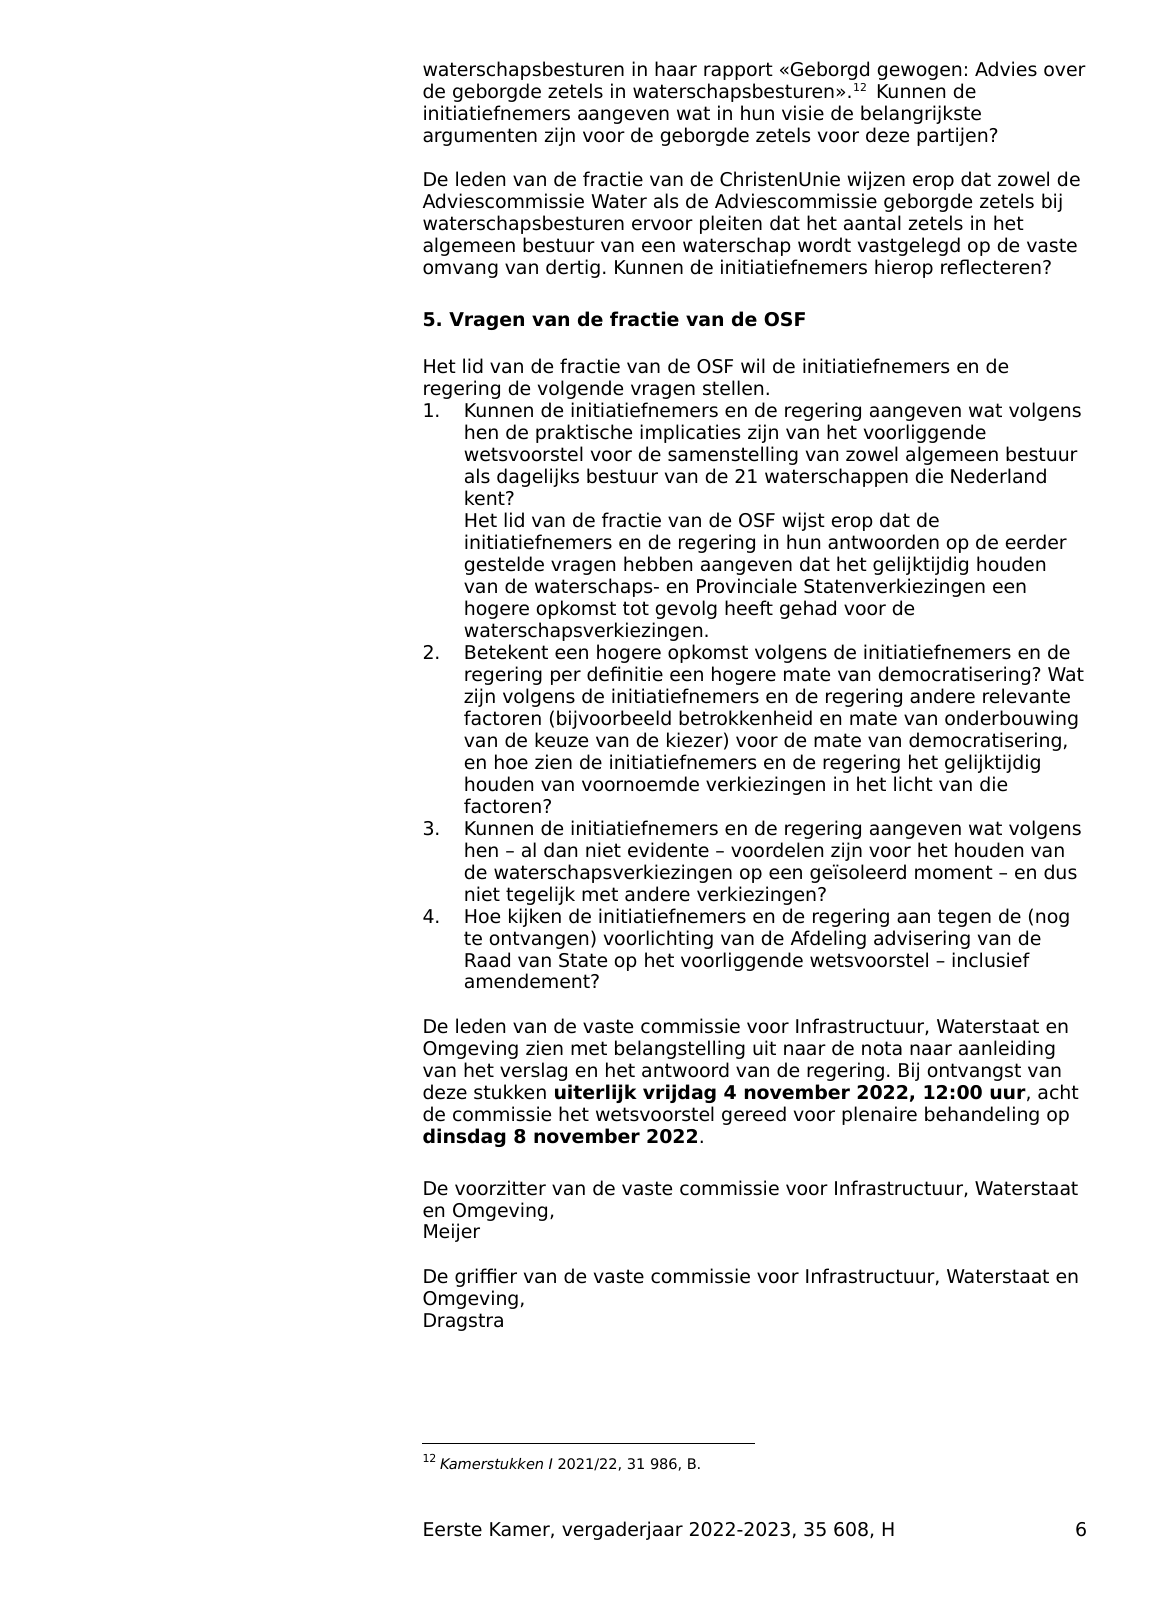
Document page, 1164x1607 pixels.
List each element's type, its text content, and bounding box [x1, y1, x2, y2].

text Het lid van de fractie van de OSF wil de initiatiefnemers en de regering de volgende vragen stellen. [422, 356, 1087, 400]
text 3. Kunnen de initiatiefnemers en de regering aangeven wat volgens hen – al dan niet evidente – voordelen zijn voor het houden van de waterschapsverkiezingen op een geïsoleerd moment – en dus niet tegelijk met andere verkiezingen? [422, 818, 1087, 906]
text De griffier van de vaste commissie voor Infrastructuur, Waterstaat en Omgeving, Dragstra [422, 1266, 1087, 1332]
text 2. Betekent een hogere opkomst volgens de initiatiefnemers en de regering per definitie een hogere mate van democratisering? Wat zijn volgens de initiatiefnemers en de regering andere relevante factoren (bijvoorbeeld betrokkenheid en mate van onderbouwing van de keuze van de kiezer) voor de mate van democratisering, en hoe zien de initiatiefnemers en de regering het gelijktijdig houden van voornoemde verkiezingen in het licht van die factoren? [422, 642, 1087, 818]
text Kamerstukken I 2021/22, 31 986, B. [422, 1452, 1087, 1474]
text De voorzitter van de vaste commissie voor Infrastructuur, Waterstaat en Omgeving, Meijer [422, 1177, 1087, 1243]
text 4. Hoe kijken de initiatiefnemers en de regering aan tegen de (nog te ontvangen) voorlichting van de Afdeling advisering van de Raad van State op het voorliggende wetsvoorstel – inclusief amendement? [422, 906, 1087, 993]
text Het lid van de fractie van de OSF wijst erop dat de initiatiefnemers en de regering in hun antwoorden op de eerder gestelde vragen hebben aangeven dat het gelijktijdig houden van de waterschaps- en Provinciale Statenverkiezingen een hogere opkomst tot gevolg heeft gehad voor de waterschapsverkiezingen. [464, 510, 1087, 642]
text waterschapsbesturen in haar rapport «Geborgd gewogen: Advies over de geborgde zetels in waterschapsbesturen». Kunnen de initiatiefnemers aangeven wat in hun visie de belangrijkste argumenten zijn voor de geborgde zetels voor deze partijen? [422, 59, 1087, 147]
subtitle 5. Vragen van de fractie van de OSF [422, 309, 1087, 331]
text De leden van de vaste commissie voor Infrastructuur, Waterstaat en Omgeving zien met belangstelling uit naar de nota naar aanleiding van het verslag en het antwoord van de regering. Bij ontvangst van deze stukken uiterlijk vrijdag 4 november 2022, 12:00 uur, acht de commissie het wetsvoorstel gereed voor plenaire behandeling op dinsdag 8 november 2022. [422, 1016, 1087, 1147]
text De leden van de fractie van de ChristenUnie wijzen erop dat zowel de Adviescommissie Water als de Adviescommissie geborgde zetels bij waterschapsbesturen ervoor pleiten dat het aantal zetels in het algemeen bestuur van een waterschap wordt vastgelegd op de vaste omvang van dertig. Kunnen de initiatiefnemers hierop reflecteren? [422, 169, 1087, 279]
text 1. Kunnen de initiatiefnemers en de regering aangeven wat volgens hen de praktische implicaties zijn van het voorliggende wetsvoorstel voor de samenstelling van zowel algemeen bestuur als dagelijks bestuur van de 21 waterschappen die Nederland kent? [422, 400, 1087, 510]
